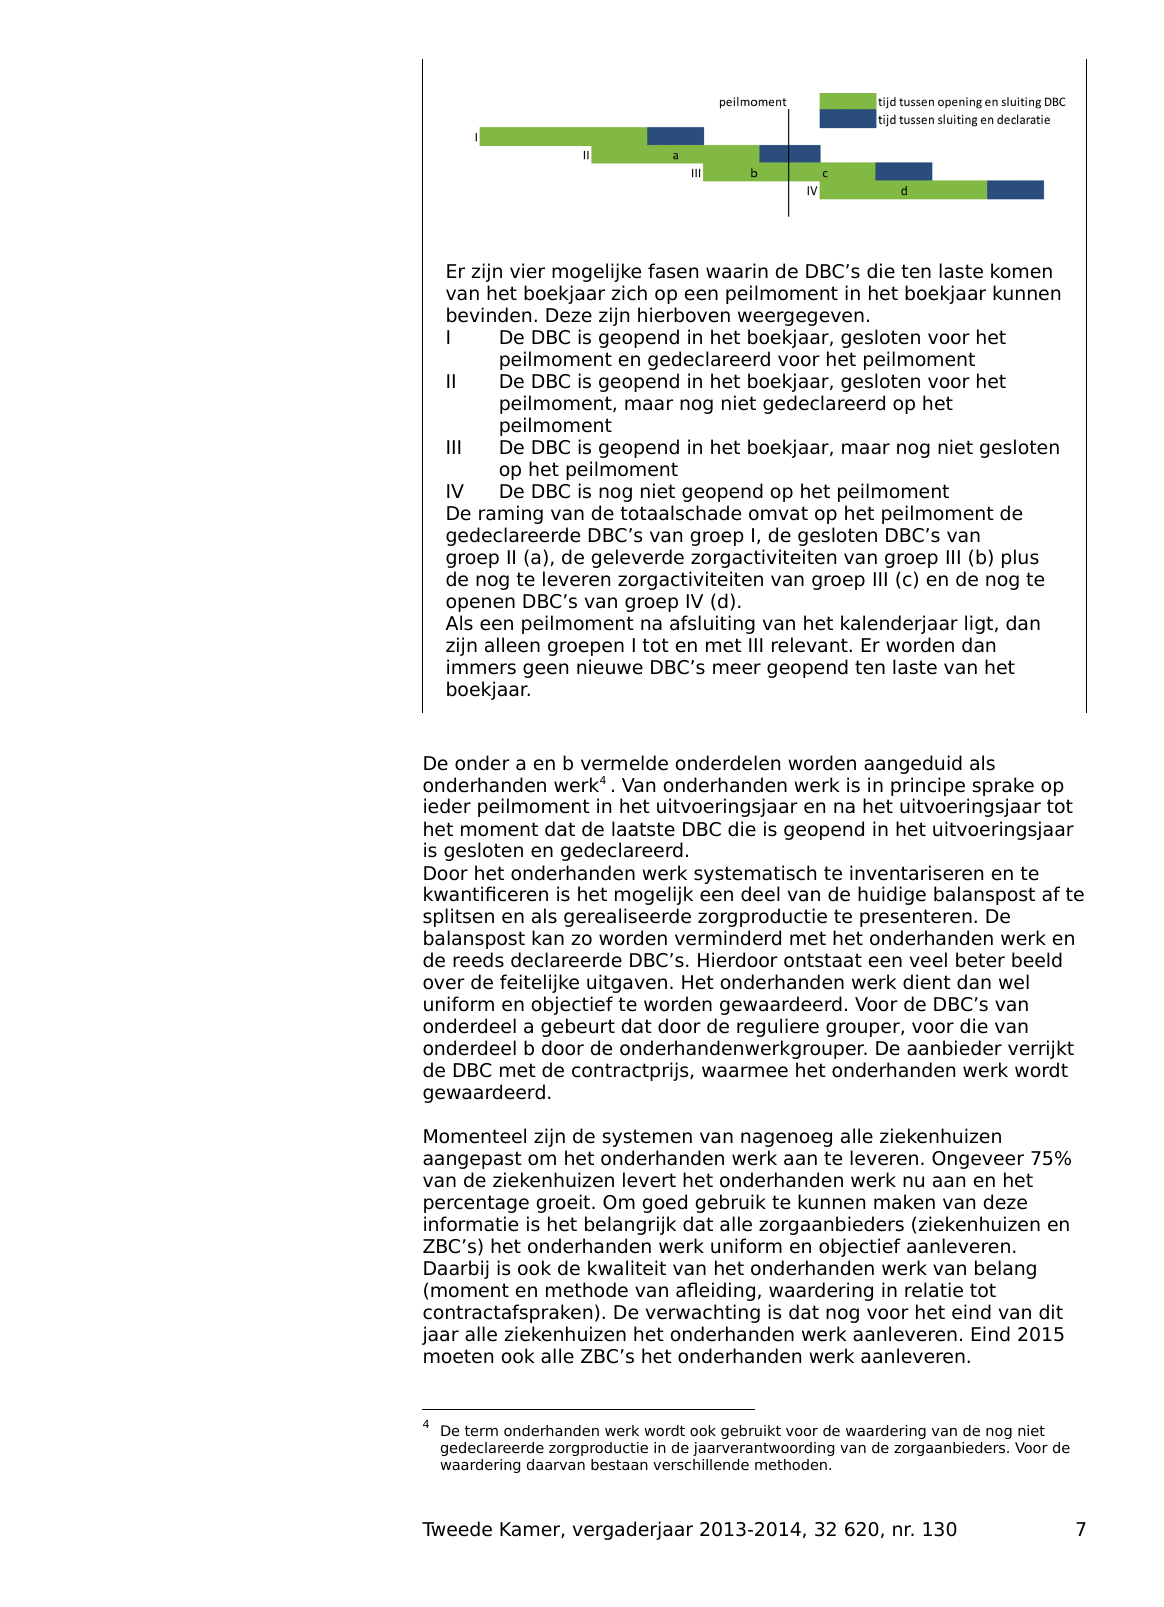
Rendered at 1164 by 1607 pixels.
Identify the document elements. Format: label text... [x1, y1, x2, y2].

table_header Er zijn vier mogelijke fasen waarin de DBC’s die ten laste komen van het boekjaar zich op een peilmoment in het boekjaar kunnen bevinden. Deze zijn hierboven weergegeven. I De DBC is geopend in het boekjaar, gesloten voor het peilmoment en gedeclareerd voor het peilmoment II De DBC is geopend in het boekjaar, gesloten voor het peilmoment, maar nog niet gedeclareerd op het peilmoment III De DBC is geopend in het boekjaar, maar nog niet gesloten op het peilmoment IV De DBC is nog niet geopend op het peilmoment De raming van de totaalschade omvat op het peilmoment de gedeclareerde DBC’s van groep I, de gesloten DBC’s van groep II (a), de geleverde zorgactiviteiten van groep III (b) plus de nog te leveren zorgactiviteiten van groep III (c) en de nog te openen DBC’s van groep IV (d). Als een peilmoment na afsluiting van het kalenderjaar ligt, dan zijn alleen groepen I tot en met III relevant. Er worden dan immers geen nieuwe DBC’s meer geopend ten laste van het boekjaar. [423, 59, 1086, 713]
text De term onderhanden werk wordt ook gebruikt voor de waardering van de nog niet gedeclareerde zorgproductie in de jaarverantwoording van de zorgaanbieders. Voor de waardering daarvan bestaan verschillende methoden. [422, 1418, 1087, 1474]
picture [445, 93, 1066, 217]
text Door het onderhanden werk systematisch te inventariseren en te kwantificeren is het mogelijk een deel van de huidige balanspost af te splitsen en als gerealiseerde zorgproductie te presenteren. De balanspost kan zo worden verminderd met het onderhanden werk en de reeds declareerde DBC’s. Hierdoor ontstaat een veel beter beeld over de feitelijke uitgaven. Het onderhanden werk dient dan wel uniform en objectief te worden gewaardeerd. Voor de DBC’s van onderdeel a gebeurt dat door de reguliere grouper, voor die van onderdeel b door de onderhandenwerkgrouper. De aanbieder verrijkt de DBC met de contractprijs, waarmee het onderhanden werk wordt gewaardeerd. [422, 862, 1087, 1104]
text Momenteel zijn de systemen van nagenoeg alle ziekenhuizen aangepast om het onderhanden werk aan te leveren. Ongeveer 75% van de ziekenhuizen levert het onderhanden werk nu aan en het percentage groeit. Om goed gebruik te kunnen maken van deze informatie is het belangrijk dat alle zorgaanbieders (ziekenhuizen en ZBC’s) het onderhanden werk uniform en objectief aanleveren. Daarbij is ook de kwaliteit van het onderhanden werk van belang (moment en methode van afleiding, waardering in relatie tot contractafspraken). De verwachting is dat nog voor het eind van dit jaar alle ziekenhuizen het onderhanden werk aanleveren. Eind 2015 moeten ook alle ZBC’s het onderhanden werk aanleveren. [422, 1126, 1087, 1368]
text De onder a en b vermelde onderdelen worden aangeduid als onderhanden werk. Van onderhanden werk is in principe sprake op ieder peilmoment in het uitvoeringsjaar en na het uitvoeringsjaar tot het moment dat de laatste DBC die is geopend in het uitvoeringsjaar is gesloten en gedeclareerd. [422, 752, 1087, 862]
